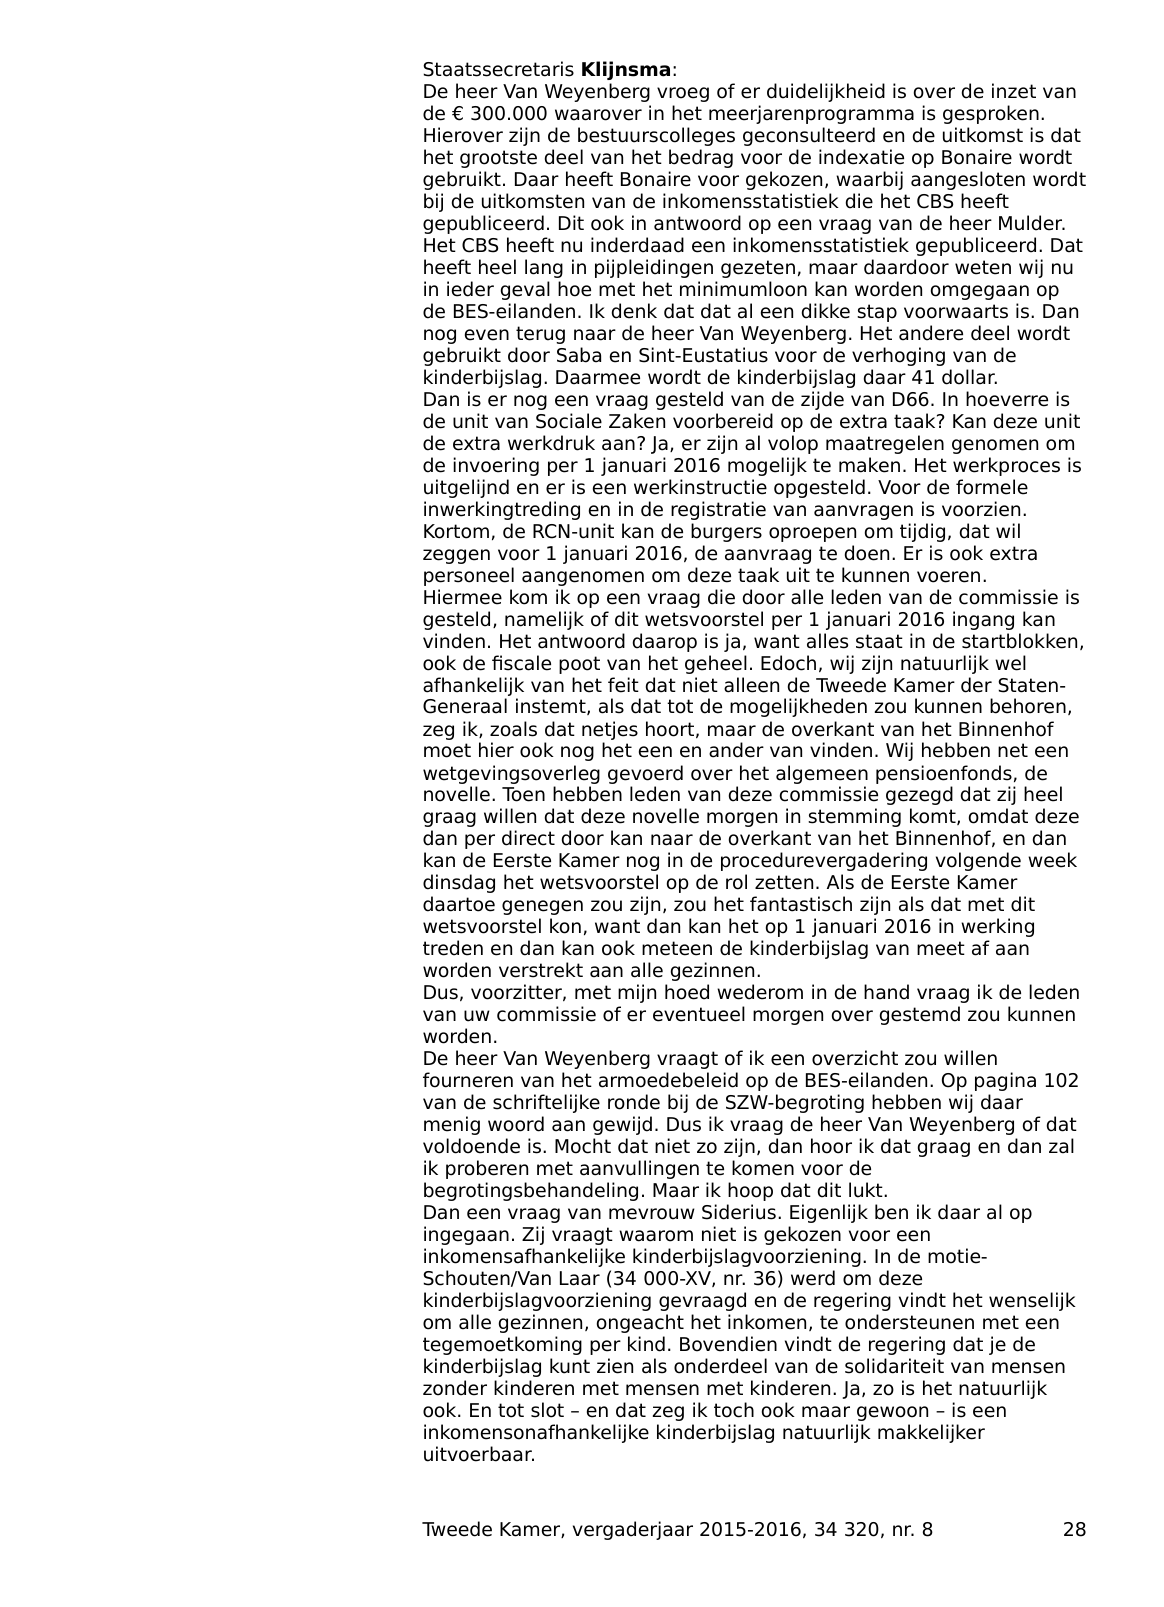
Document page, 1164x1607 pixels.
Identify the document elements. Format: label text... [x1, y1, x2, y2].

text Hiermee kom ik op een vraag die door alle leden van de commissie is gesteld, namelijk of dit wetsvoorstel per 1 januari 2016 ingang kan vinden. Het antwoord daarop is ja, want alles staat in de startblokken, ook de fiscale poot van het geheel. Edoch, wij zijn natuurlijk wel afhankelijk van het feit dat niet alleen de Tweede Kamer der Staten-Generaal instemt, als dat tot de mogelijkheden zou kunnen behoren, zeg ik, zoals dat netjes hoort, maar de overkant van het Binnenhof moet hier ook nog het een en ander van vinden. Wij hebben net een wetgevingsoverleg gevoerd over het algemeen pensioenfonds, de novelle. Toen hebben leden van deze commissie gezegd dat zij heel graag willen dat deze novelle morgen in stemming komt, omdat deze dan per direct door kan naar de overkant van het Binnenhof, en dan kan de Eerste Kamer nog in de procedurevergadering volgende week dinsdag het wetsvoorstel op de rol zetten. Als de Eerste Kamer daartoe genegen zou zijn, zou het fantastisch zijn als dat met dit wetsvoorstel kon, want dan kan het op 1 januari 2016 in werking treden en dan kan ook meteen de kinderbijslag van meet af aan worden verstrekt aan alle gezinnen. [422, 587, 1087, 982]
text Dus, voorzitter, met mijn hoed wederom in de hand vraag ik de leden van uw commissie of er eventueel morgen over gestemd zou kunnen worden. [422, 982, 1087, 1048]
text Dan is er nog een vraag gesteld van de zijde van D66. In hoeverre is de unit van Sociale Zaken voorbereid op de extra taak? Kan deze unit de extra werkdruk aan? Ja, er zijn al volop maatregelen genomen om de invoering per 1 januari 2016 mogelijk te maken. Het werkproces is uitgelijnd en er is een werkinstructie opgesteld. Voor de formele inwerkingtreding en in de registratie van aanvragen is voorzien. Kortom, de RCN-unit kan de burgers oproepen om tijdig, dat wil zeggen voor 1 januari 2016, de aanvraag te doen. Er is ook extra personeel aangenomen om deze taak uit te kunnen voeren. [422, 389, 1087, 587]
text De heer Van Weyenberg vraagt of ik een overzicht zou willen fourneren van het armoedebeleid op de BES-eilanden. Op pagina 102 van de schriftelijke ronde bij de SZW-begroting hebben wij daar menig woord aan gewijd. Dus ik vraag de heer Van Weyenberg of dat voldoende is. Mocht dat niet zo zijn, dan hoor ik dat graag en dan zal ik proberen met aanvullingen te komen voor de begrotingsbehandeling. Maar ik hoop dat dit lukt. [422, 1048, 1087, 1202]
text Staatssecretaris Klijnsma: [422, 59, 1087, 81]
text Dan een vraag van mevrouw Siderius. Eigenlijk ben ik daar al op ingegaan. Zij vraagt waarom niet is gekozen voor een inkomensafhankelijke kinderbijslagvoorziening. In de motie-Schouten/Van Laar (34 000-XV, nr. 36) werd om deze kinderbijslagvoorziening gevraagd en de regering vindt het wenselijk om alle gezinnen, ongeacht het inkomen, te ondersteunen met een tegemoetkoming per kind. Bovendien vindt de regering dat je de kinderbijslag kunt zien als onderdeel van de solidariteit van mensen zonder kinderen met mensen met kinderen. Ja, zo is het natuurlijk ook. En tot slot – en dat zeg ik toch ook maar gewoon – is een inkomensonafhankelijke kinderbijslag natuurlijk makkelijker uitvoerbaar. [422, 1202, 1087, 1466]
text De heer Van Weyenberg vroeg of er duidelijkheid is over de inzet van de € 300.000 waarover in het meerjarenprogramma is gesproken. Hierover zijn de bestuurscolleges geconsulteerd en de uitkomst is dat het grootste deel van het bedrag voor de indexatie op Bonaire wordt gebruikt. Daar heeft Bonaire voor gekozen, waarbij aangesloten wordt bij de uitkomsten van de inkomensstatistiek die het CBS heeft gepubliceerd. Dit ook in antwoord op een vraag van de heer Mulder. Het CBS heeft nu inderdaad een inkomensstatistiek gepubliceerd. Dat heeft heel lang in pijpleidingen gezeten, maar daardoor weten wij nu in ieder geval hoe met het minimumloon kan worden omgegaan op de BES-eilanden. Ik denk dat dat al een dikke stap voorwaarts is. Dan nog even terug naar de heer Van Weyenberg. Het andere deel wordt gebruikt door Saba en Sint-Eustatius voor de verhoging van de kinderbijslag. Daarmee wordt de kinderbijslag daar 41 dollar. [422, 81, 1087, 389]
